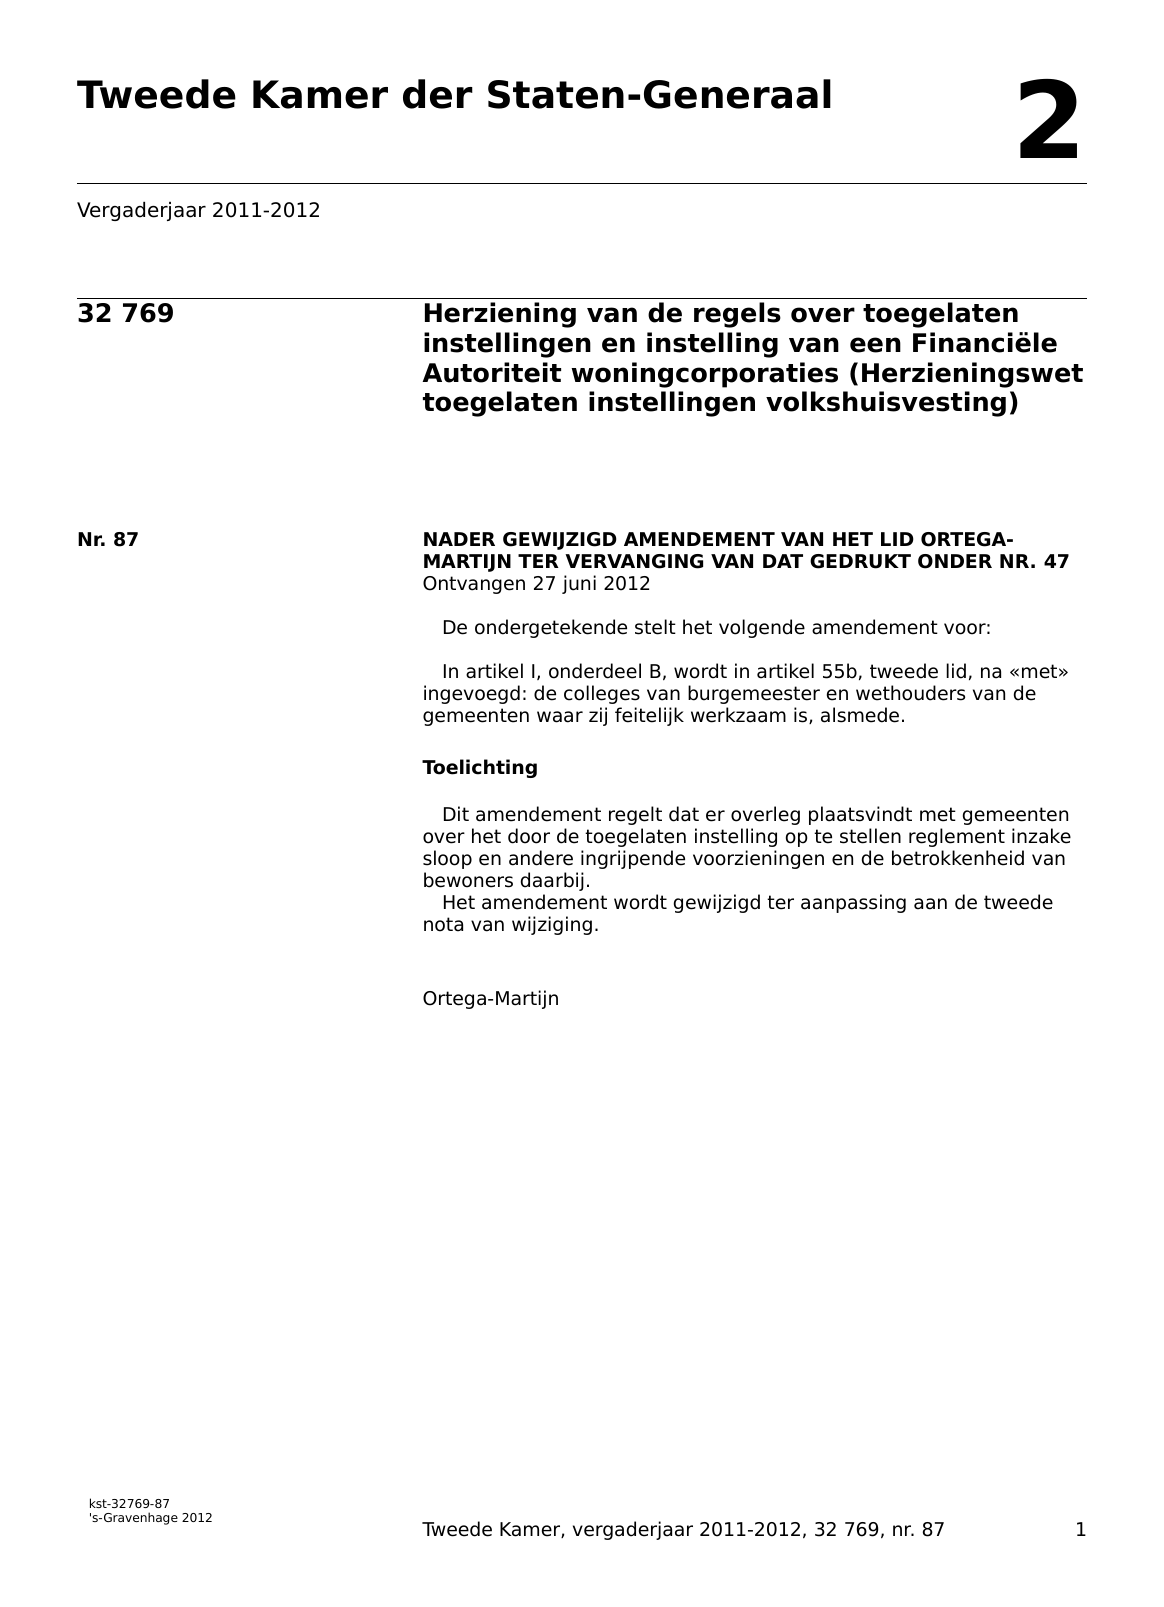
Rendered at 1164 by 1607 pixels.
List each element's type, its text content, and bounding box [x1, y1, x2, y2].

text De ondergetekende stelt het volgende amendement voor: [422, 617, 1087, 639]
text Ortega-Martijn [422, 966, 1087, 1010]
table_header Tweede Kamer der Staten-Generaal [77, 59, 886, 183]
text kst-32769-87 [88, 1497, 323, 1511]
table_header 2 [886, 59, 1087, 183]
text Ontvangen 27 juni 2012 [422, 573, 1087, 595]
text 's-Gravenhage 2012 [88, 1511, 323, 1525]
subtitle Toelichting [422, 757, 1087, 779]
text In artikel I, onderdeel B, wordt in artikel 55b, tweede lid, na «met» ingevoegd: de colleges van burgemeester en wethouders van de gemeenten waar zij feitelijk werkzaam is, alsmede. [422, 661, 1087, 727]
subtitle 32 769 Herziening van de regels over toegelaten instellingen en instelling van een Financiële Autoriteit woningcorporaties (Herzieningswet toegelaten instellingen volkshuisvesting) [77, 299, 1087, 418]
text Het amendement wordt gewijzigd ter aanpassing aan de tweede nota van wijziging. [422, 892, 1087, 936]
text Dit amendement regelt dat er overleg plaatsvindt met gemeenten over het door de toegelaten instelling op te stellen reglement inzake sloop en andere ingrijpende voorzieningen en de betrokkenheid van bewoners daarbij. [422, 804, 1087, 892]
subtitle Nr. 87 NADER GEWIJZIGD AMENDEMENT VAN HET LID ORTEGA-MARTIJN TER VERVANGING VAN DAT GEDRUKT ONDER NR. 47 [77, 529, 1087, 573]
table_cell Vergaderjaar 2011-2012 [77, 184, 1087, 298]
